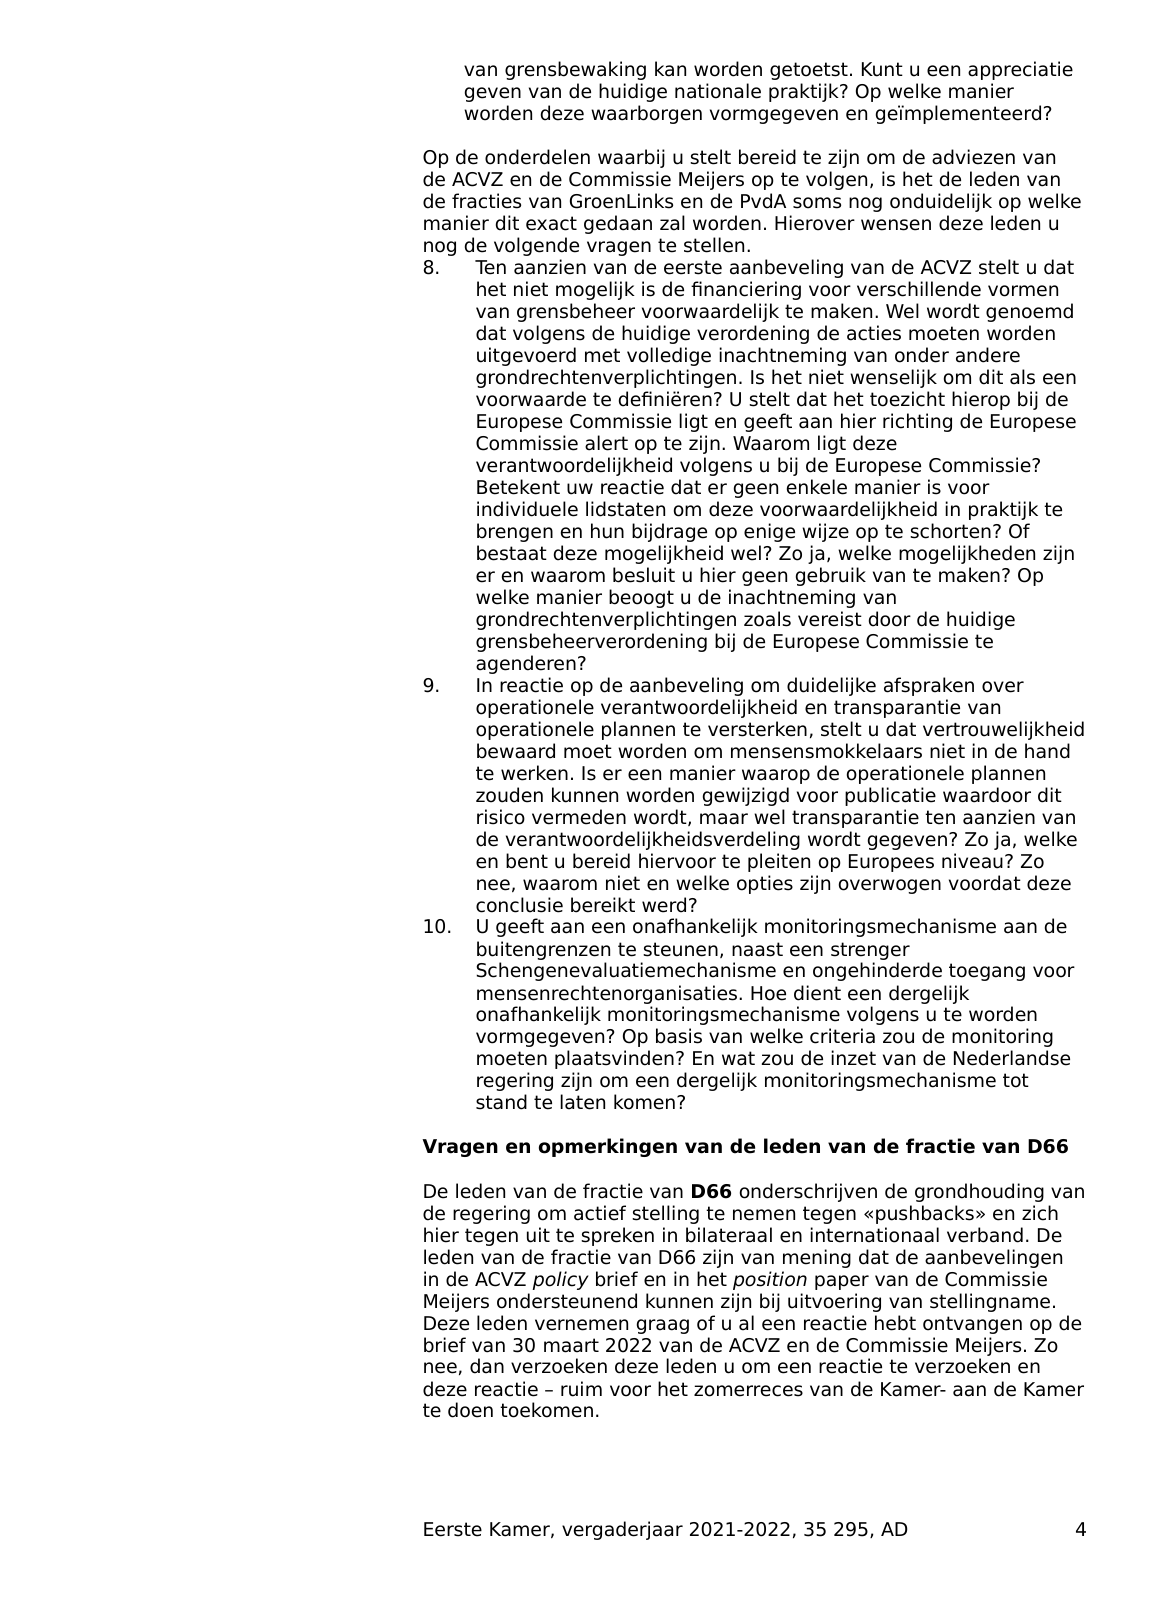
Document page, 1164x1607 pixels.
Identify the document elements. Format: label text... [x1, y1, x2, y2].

subtitle Vragen en opmerkingen van de leden van de fractie van D66 [422, 1136, 1087, 1158]
text 8. Ten aanzien van de eerste aanbeveling van de ACVZ stelt u dat het niet mogelijk is de financiering voor verschillende vormen van grensbeheer voorwaardelijk te maken. Wel wordt genoemd dat volgens de huidige verordening de acties moeten worden uitgevoerd met volledige inachtneming van onder andere grondrechtenverplichtingen. Is het niet wenselijk om dit als een voorwaarde te definiëren? U stelt dat het toezicht hierop bij de Europese Commissie ligt en geeft aan hier richting de Europese Commissie alert op te zijn. Waarom ligt deze verantwoordelijkheid volgens u bij de Europese Commissie? Betekent uw reactie dat er geen enkele manier is voor individuele lidstaten om deze voorwaardelijkheid in praktijk te brengen en hun bijdrage op enige wijze op te schorten? Of bestaat deze mogelijkheid wel? Zo ja, welke mogelijkheden zijn er en waarom besluit u hier geen gebruik van te maken? Op welke manier beoogt u de inachtneming van grondrechtenverplichtingen zoals vereist door de huidige grensbeheerverordening bij de Europese Commissie te agenderen? [422, 257, 1087, 675]
text 10. U geeft aan een onafhankelijk monitoringsmechanisme aan de buitengrenzen te steunen, naast een strenger Schengenevaluatiemechanisme en ongehinderde toegang voor mensenrechtenorganisaties. Hoe dient een dergelijk onafhankelijk monitoringsmechanisme volgens u te worden vormgegeven? Op basis van welke criteria zou de monitoring moeten plaatsvinden? En wat zou de inzet van de Nederlandse regering zijn om een dergelijk monitoringsmechanisme tot stand te laten komen? [422, 916, 1087, 1114]
text Op de onderdelen waarbij u stelt bereid te zijn om de adviezen van de ACVZ en de Commissie Meijers op te volgen, is het de leden van de fracties van GroenLinks en de PvdA soms nog onduidelijk op welke manier dit exact gedaan zal worden. Hierover wensen deze leden u nog de volgende vragen te stellen. [422, 147, 1087, 257]
text De leden van de fractie van D66 onderschrijven de grondhouding van de regering om actief stelling te nemen tegen «pushbacks» en zich hier tegen uit te spreken in bilateraal en internationaal verband. De leden van de fractie van D66 zijn van mening dat de aanbevelingen in de ACVZ policy brief en in het position paper van de Commissie Meijers ondersteunend kunnen zijn bij uitvoering van stellingname. Deze leden vernemen graag of u al een reactie hebt ontvangen op de brief van 30 maart 2022 van de ACVZ en de Commissie Meijers. Zo nee, dan verzoeken deze leden u om een reactie te verzoeken en deze reactie – ruim voor het zomerreces van de Kamer- aan de Kamer te doen toekomen. [422, 1181, 1087, 1422]
text 9. In reactie op de aanbeveling om duidelijke afspraken over operationele verantwoordelijkheid en transparantie van operationele plannen te versterken, stelt u dat vertrouwelijkheid bewaard moet worden om mensensmokkelaars niet in de hand te werken. Is er een manier waarop de operationele plannen zouden kunnen worden gewijzigd voor publicatie waardoor dit risico vermeden wordt, maar wel transparantie ten aanzien van de verantwoordelijkheidsverdeling wordt gegeven? Zo ja, welke en bent u bereid hiervoor te pleiten op Europees niveau? Zo nee, waarom niet en welke opties zijn overwogen voordat deze conclusie bereikt werd? [422, 675, 1087, 916]
text van grensbewaking kan worden getoetst. Kunt u een appreciatie geven van de huidige nationale praktijk? Op welke manier worden deze waarborgen vormgegeven en geïmplementeerd? [422, 59, 1087, 125]
